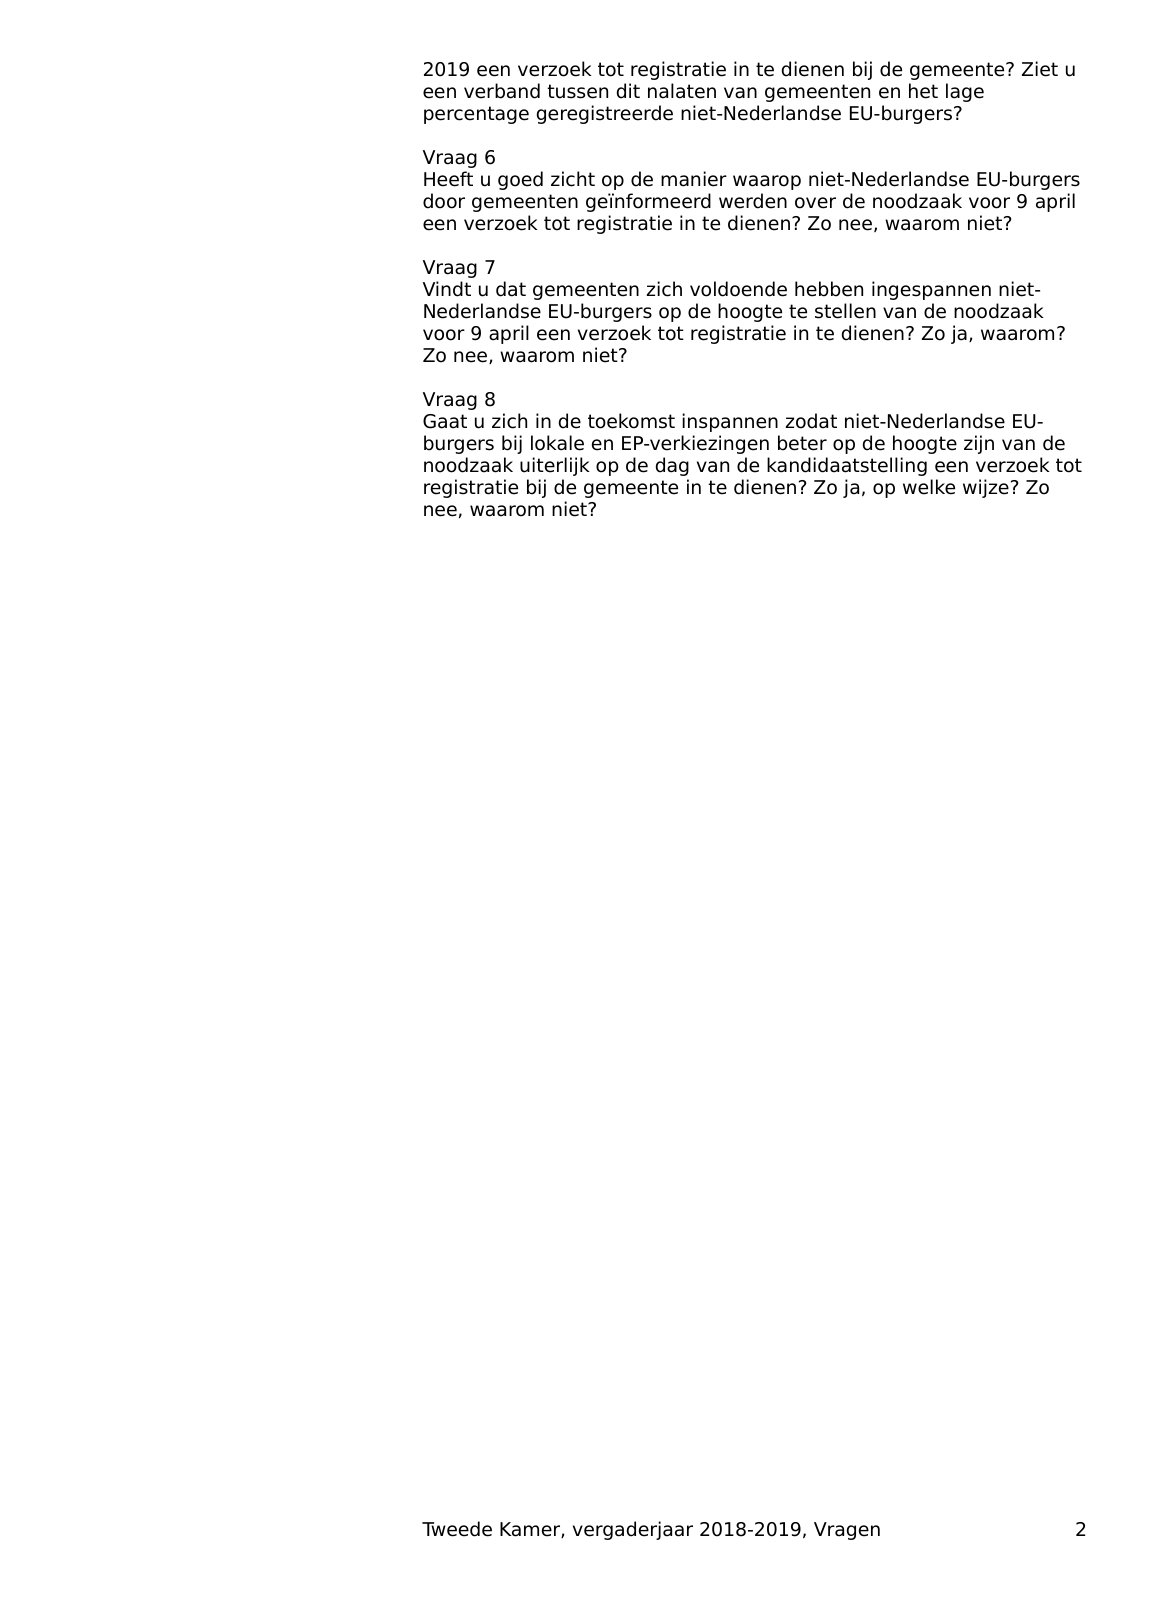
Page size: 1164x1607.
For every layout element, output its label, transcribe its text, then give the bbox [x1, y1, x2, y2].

text Vindt u dat gemeenten zich voldoende hebben ingespannen niet-Nederlandse EU-burgers op de hoogte te stellen van de noodzaak voor 9 april een verzoek tot registratie in te dienen? Zo ja, waarom? Zo nee, waarom niet? [422, 279, 1087, 367]
text Vraag 8 [422, 389, 1087, 411]
text 2019 een verzoek tot registratie in te dienen bij de gemeente? Ziet u een verband tussen dit nalaten van gemeenten en het lage percentage geregistreerde niet-Nederlandse EU-burgers? [422, 59, 1087, 125]
text Vraag 6 [422, 147, 1087, 169]
text Vraag 7 [422, 257, 1087, 279]
text Heeft u goed zicht op de manier waarop niet-Nederlandse EU-burgers door gemeenten geïnformeerd werden over de noodzaak voor 9 april een verzoek tot registratie in te dienen? Zo nee, waarom niet? [422, 169, 1087, 235]
text Gaat u zich in de toekomst inspannen zodat niet-Nederlandse EU-burgers bij lokale en EP-verkiezingen beter op de hoogte zijn van de noodzaak uiterlijk op de dag van de kandidaatstelling een verzoek tot registratie bij de gemeente in te dienen? Zo ja, op welke wijze? Zo nee, waarom niet? [422, 411, 1087, 521]
